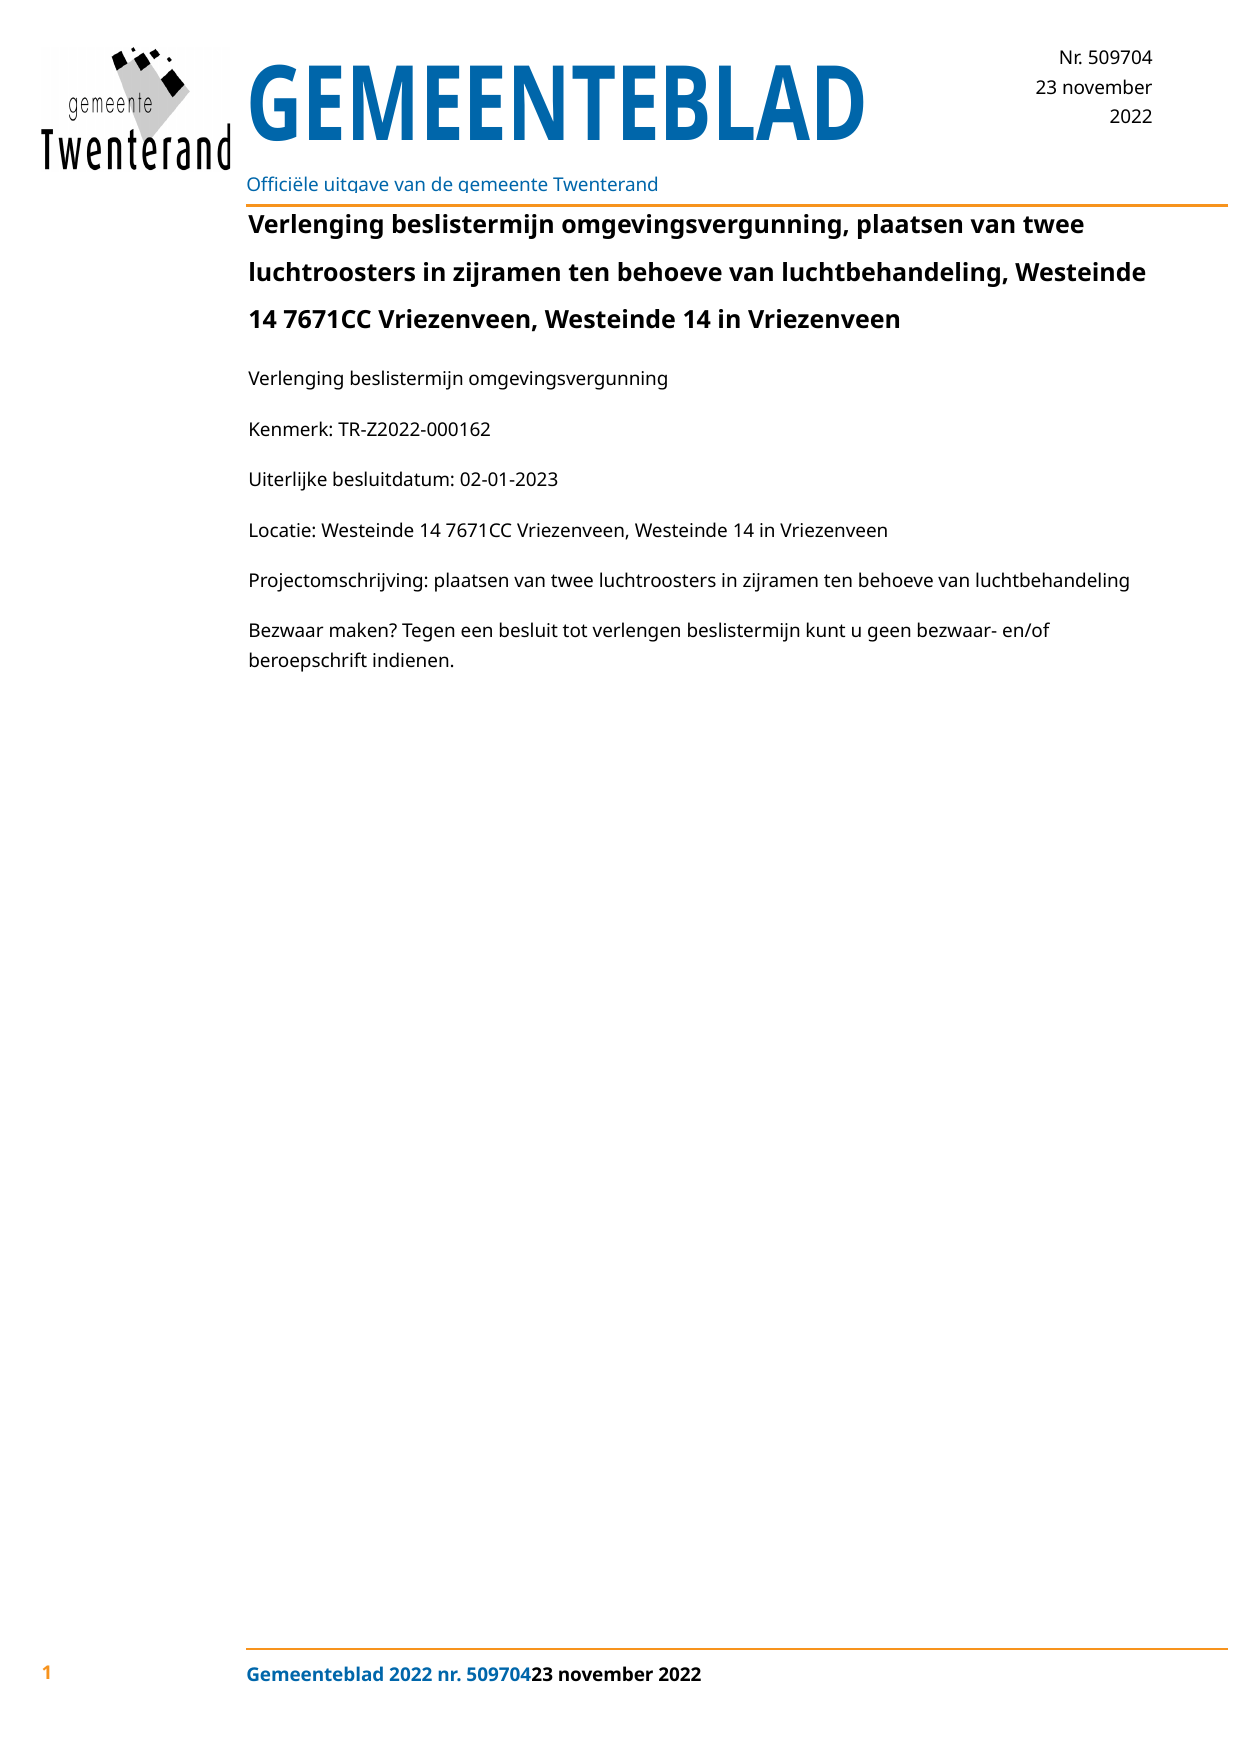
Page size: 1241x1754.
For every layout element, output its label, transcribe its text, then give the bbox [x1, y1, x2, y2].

text Locatie: Westeinde 14 7671CC Vriezenveen, Westeinde 14 in Vriezenveen [248, 517, 1152, 542]
text Bezwaar maken? Tegen een besluit tot verlengen beslistermijn kunt u geen bezwaar- en/of beroepschrift indienen. [248, 618, 1152, 673]
picture [41, 47, 231, 172]
text Kenmerk: TR-Z2022-000162 [248, 416, 1152, 442]
text Verlenging beslistermijn omgevingsvergunning, plaatsen van twee luchtroosters in zijramen ten behoeve van luchtbehandeling, Westeinde 14 7671CC Vriezenveen, Westeinde 14 in Vriezenveen [248, 207, 1152, 336]
text Verlenging beslistermijn omgevingsvergunning [248, 366, 1152, 391]
text Uiterlijke besluitdatum: 02-01-2023 [248, 466, 1152, 492]
text Projectomschrijving: plaatsen van twee luchtroosters in zijramen ten behoeve van luchtbehandeling [248, 567, 1152, 593]
